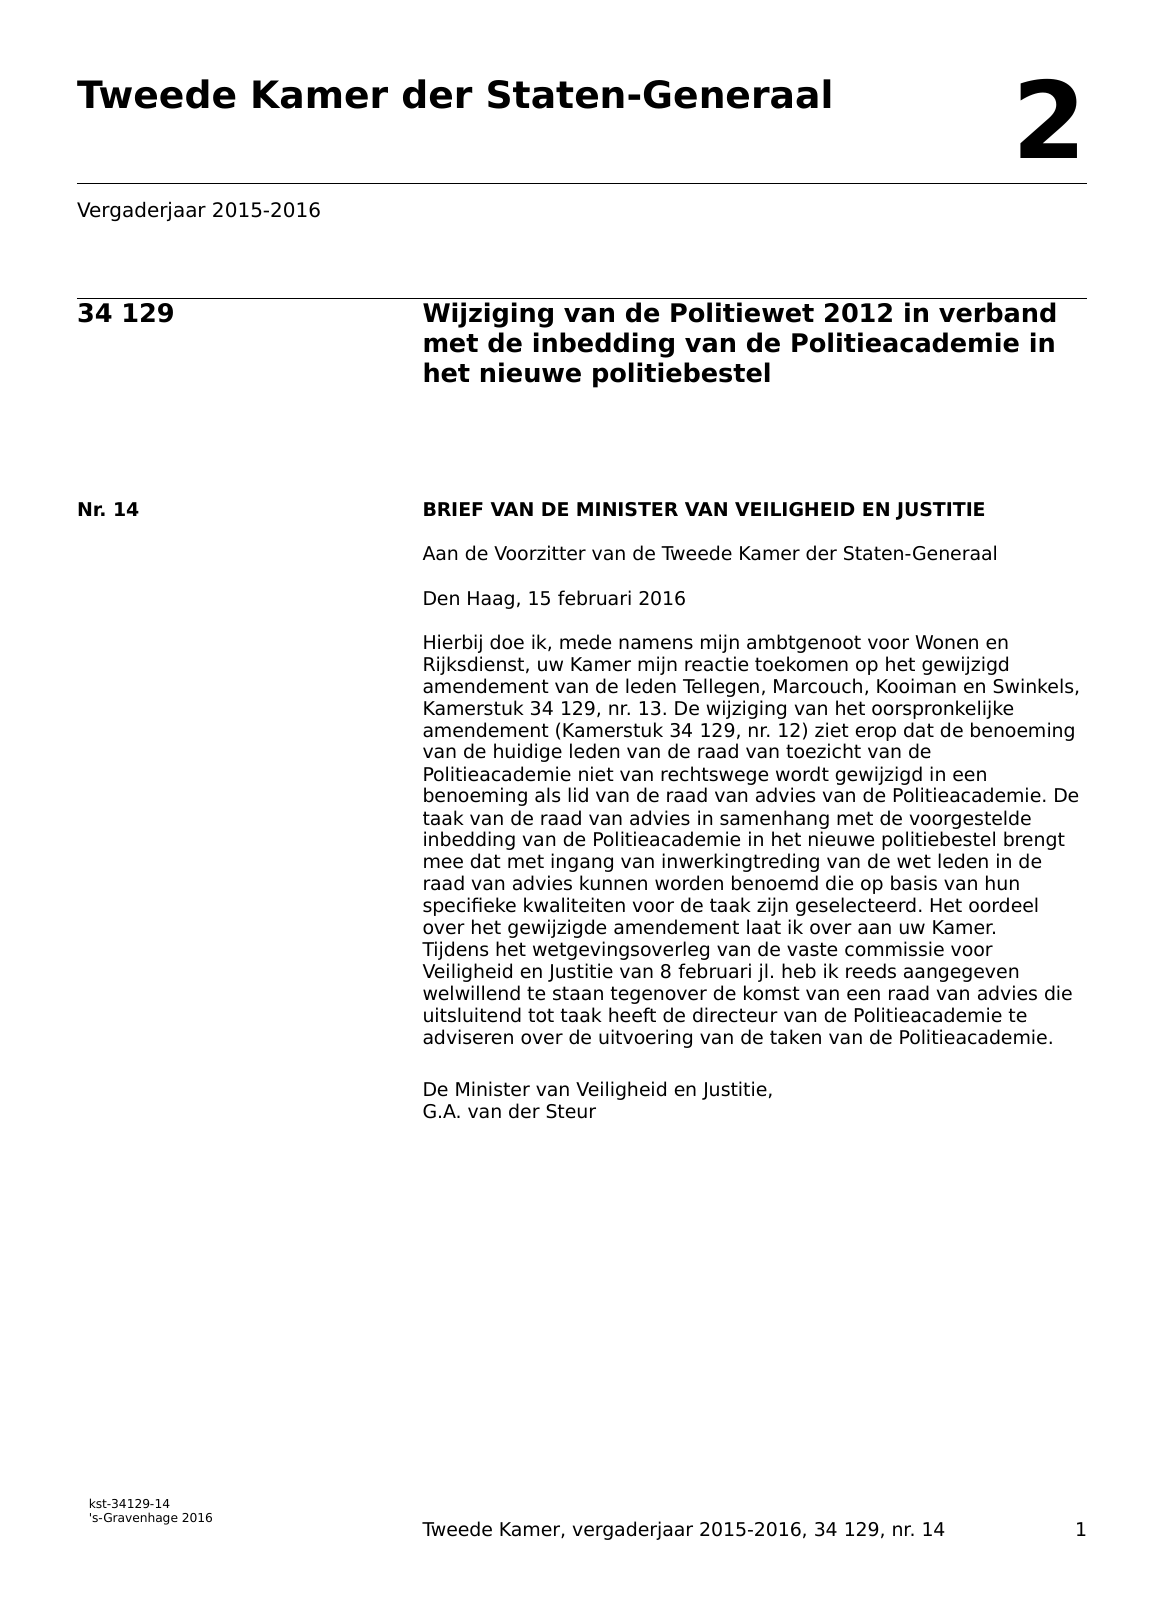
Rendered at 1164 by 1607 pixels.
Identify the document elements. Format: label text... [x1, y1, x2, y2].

text kst-34129-14 [88, 1497, 323, 1511]
text Hierbij doe ik, mede namens mijn ambtgenoot voor Wonen en Rijksdienst, uw Kamer mijn reactie toekomen op het gewijzigd amendement van de leden Tellegen, Marcouch, Kooiman en Swinkels, Kamerstuk 34 129, nr. 13. De wijziging van het oorspronkelijke amendement (Kamerstuk 34 129, nr. 12) ziet erop dat de benoeming van de huidige leden van de raad van toezicht van de Politieacademie niet van rechtswege wordt gewijzigd in een benoeming als lid van de raad van advies van de Politieacademie. De taak van de raad van advies in samenhang met de voorgestelde inbedding van de Politieacademie in het nieuwe politiebestel brengt mee dat met ingang van inwerkingtreding van de wet leden in de raad van advies kunnen worden benoemd die op basis van hun specifieke kwaliteiten voor de taak zijn geselecteerd. Het oordeel over het gewijzigde amendement laat ik over aan uw Kamer. [422, 632, 1087, 939]
subtitle 34 129 Wijziging van de Politiewet 2012 in verband met de inbedding van de Politieacademie in het nieuwe politiebestel [77, 299, 1087, 388]
text Den Haag, 15 februari 2016 [422, 587, 1087, 609]
table_cell Vergaderjaar 2015-2016 [77, 184, 1087, 298]
table_header Tweede Kamer der Staten-Generaal [77, 59, 886, 183]
subtitle Nr. 14 BRIEF VAN DE MINISTER VAN VEILIGHEID EN JUSTITIE [77, 499, 1087, 521]
text Tijdens het wetgevingsoverleg van de vaste commissie voor Veiligheid en Justitie van 8 februari jl. heb ik reeds aangegeven welwillend te staan tegenover de komst van een raad van advies die uitsluitend tot taak heeft de directeur van de Politieacademie te adviseren over de uitvoering van de taken van de Politieacademie. [422, 939, 1087, 1049]
table_header 2 [886, 59, 1087, 183]
text De Minister van Veiligheid en Justitie, G.A. van der Steur [422, 1079, 1087, 1123]
text Aan de Voorzitter van de Tweede Kamer der Staten-Generaal [422, 543, 1087, 565]
text 's-Gravenhage 2016 [88, 1511, 323, 1525]
